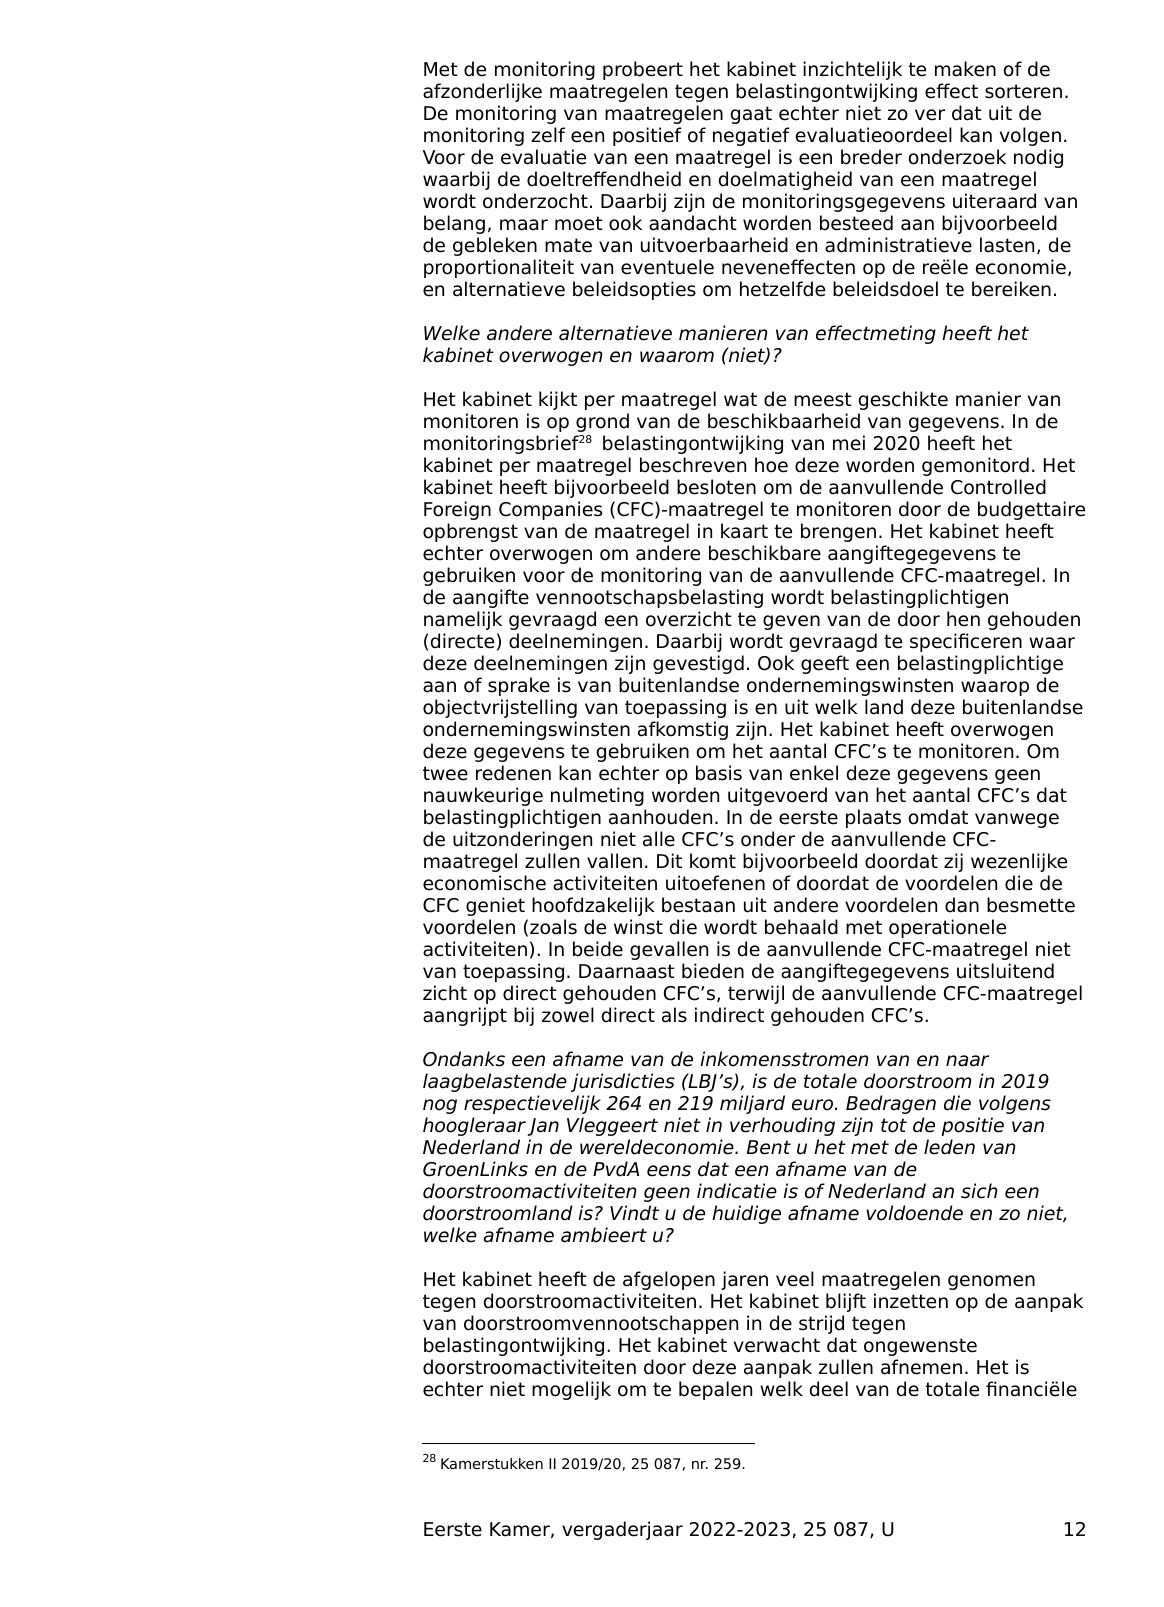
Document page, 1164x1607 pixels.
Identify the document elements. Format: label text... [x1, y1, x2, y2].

text Kamerstukken II 2019/20, 25 087, nr. 259. [422, 1452, 1087, 1474]
text Het kabinet heeft de afgelopen jaren veel maatregelen genomen tegen doorstroomactiviteiten. Het kabinet blijft inzetten op de aanpak van doorstroomvennootschappen in de strijd tegen belastingontwijking. Het kabinet verwacht dat ongewenste doorstroomactiviteiten door deze aanpak zullen afnemen. Het is echter niet mogelijk om te bepalen welk deel van de totale financiële [422, 1269, 1087, 1401]
text Met de monitoring probeert het kabinet inzichtelijk te maken of de afzonderlijke maatregelen tegen belastingontwijking effect sorteren. De monitoring van maatregelen gaat echter niet zo ver dat uit de monitoring zelf een positief of negatief evaluatieoordeel kan volgen. Voor de evaluatie van een maatregel is een breder onderzoek nodig waarbij de doeltreffendheid en doelmatigheid van een maatregel wordt onderzocht. Daarbij zijn de monitoringsgegevens uiteraard van belang, maar moet ook aandacht worden besteed aan bijvoorbeeld de gebleken mate van uitvoerbaarheid en administratieve lasten, de proportionaliteit van eventuele neveneffecten op de reële economie, en alternatieve beleidsopties om hetzelfde beleidsdoel te bereiken. [422, 59, 1087, 301]
text Welke andere alternatieve manieren van effectmeting heeft het kabinet overwogen en waarom (niet)? [422, 323, 1087, 367]
text Het kabinet kijkt per maatregel wat de meest geschikte manier van monitoren is op grond van de beschikbaarheid van gegevens. In de monitoringsbrief belastingontwijking van mei 2020 heeft het kabinet per maatregel beschreven hoe deze worden gemonitord. Het kabinet heeft bijvoorbeeld besloten om de aanvullende Controlled Foreign Companies (CFC)-maatregel te monitoren door de budgettaire opbrengst van de maatregel in kaart te brengen. Het kabinet heeft echter overwogen om andere beschikbare aangiftegegevens te gebruiken voor de monitoring van de aanvullende CFC-maatregel. In de aangifte vennootschapsbelasting wordt belastingplichtigen namelijk gevraagd een overzicht te geven van de door hen gehouden (directe) deelnemingen. Daarbij wordt gevraagd te specificeren waar deze deelnemingen zijn gevestigd. Ook geeft een belastingplichtige aan of sprake is van buitenlandse ondernemingswinsten waarop de objectvrijstelling van toepassing is en uit welk land deze buitenlandse ondernemingswinsten afkomstig zijn. Het kabinet heeft overwogen deze gegevens te gebruiken om het aantal CFC’s te monitoren. Om twee redenen kan echter op basis van enkel deze gegevens geen nauwkeurige nulmeting worden uitgevoerd van het aantal CFC’s dat belastingplichtigen aanhouden. In de eerste plaats omdat vanwege de uitzonderingen niet alle CFC’s onder de aanvullende CFC-maatregel zullen vallen. Dit komt bijvoorbeeld doordat zij wezenlijke economische activiteiten uitoefenen of doordat de voordelen die de CFC geniet hoofdzakelijk bestaan uit andere voordelen dan besmette voordelen (zoals de winst die wordt behaald met operationele activiteiten). In beide gevallen is de aanvullende CFC-maatregel niet van toepassing. Daarnaast bieden de aangiftegegevens uitsluitend zicht op direct gehouden CFC’s, terwijl de aanvullende CFC-maatregel aangrijpt bij zowel direct als indirect gehouden CFC’s. [422, 389, 1087, 1027]
text Ondanks een afname van de inkomensstromen van en naar laagbelastende jurisdicties (LBJ’s), is de totale doorstroom in 2019 nog respectievelijk 264 en 219 miljard euro. Bedragen die volgens hoogleraar Jan Vleggeert niet in verhouding zijn tot de positie van Nederland in de wereldeconomie. Bent u het met de leden van GroenLinks en de PvdA eens dat een afname van de doorstroomactiviteiten geen indicatie is of Nederland an sich een doorstroomland is? Vindt u de huidige afname voldoende en zo niet, welke afname ambieert u? [422, 1049, 1087, 1247]
